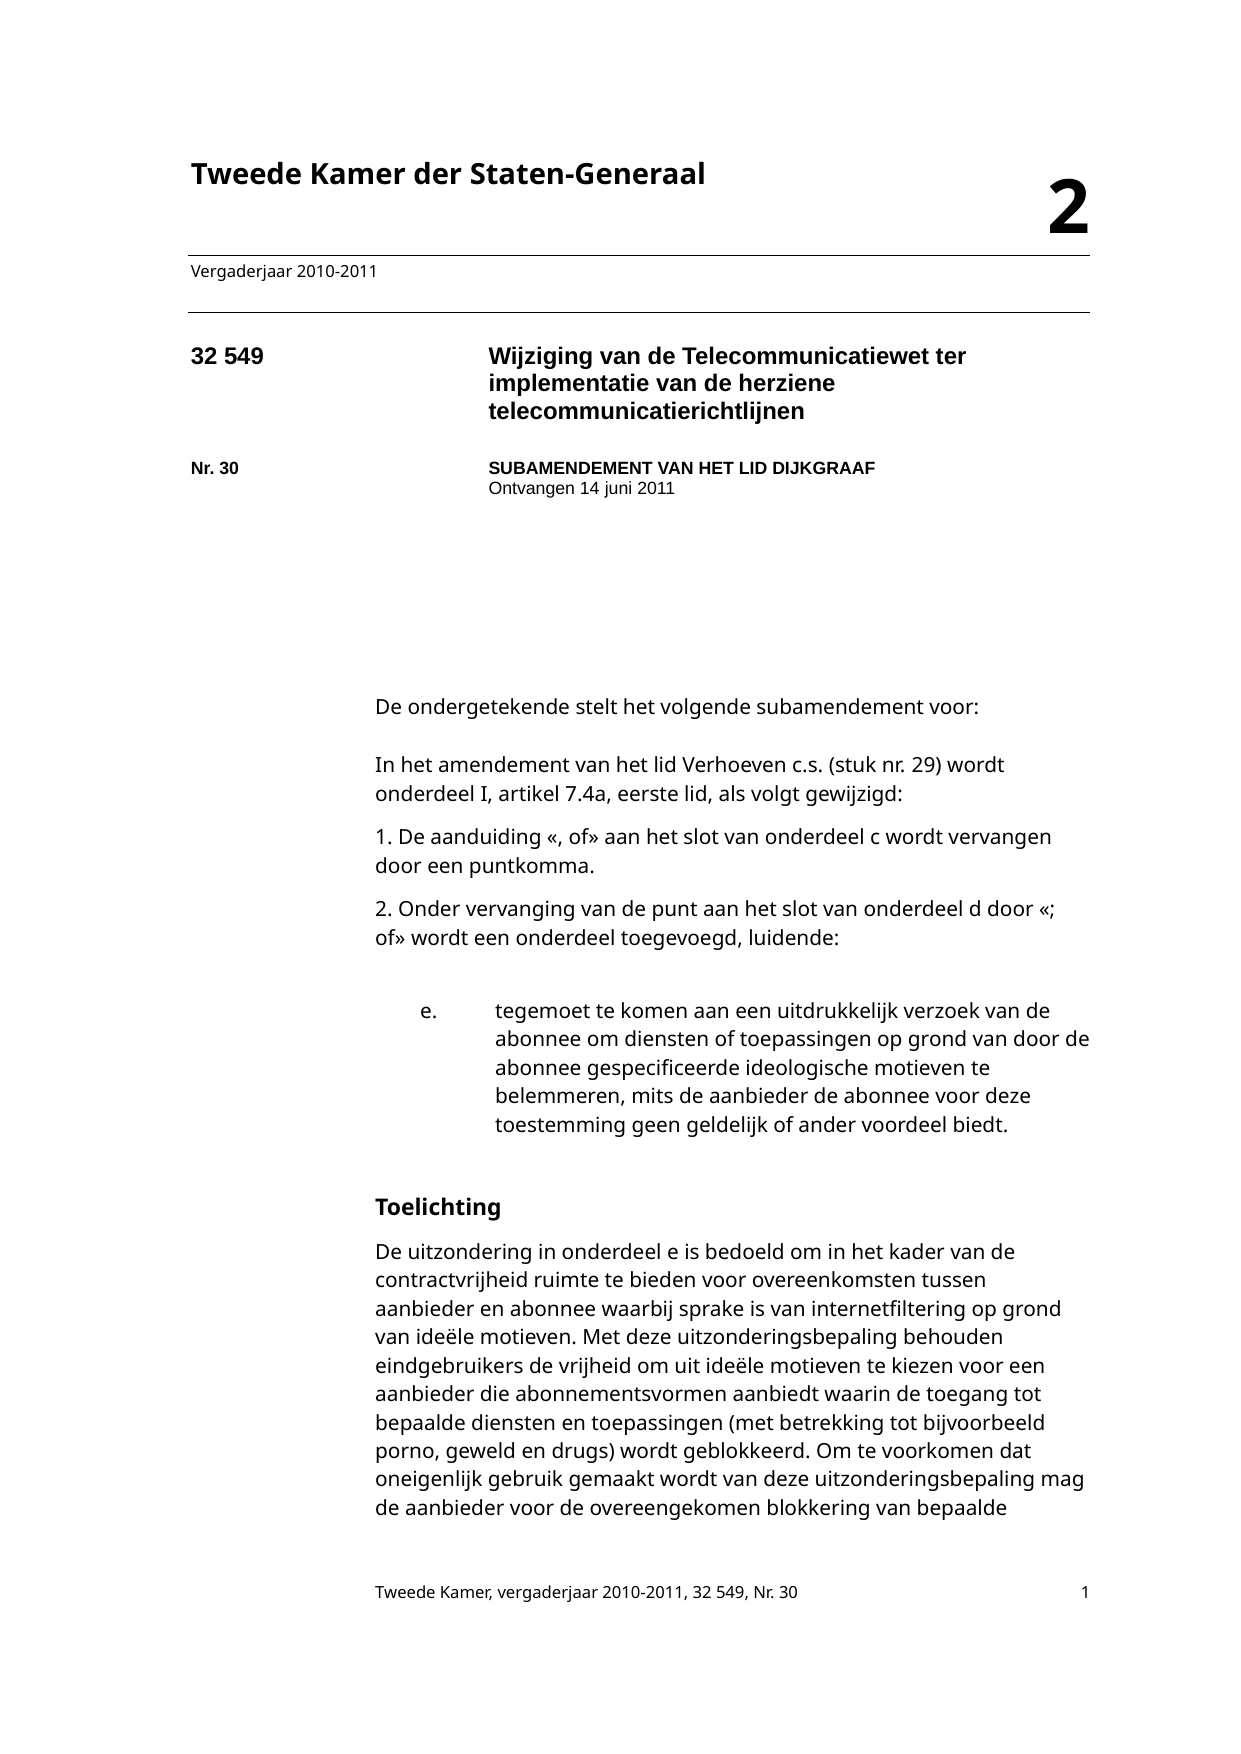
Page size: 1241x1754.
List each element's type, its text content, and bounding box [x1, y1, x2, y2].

table_cell SUBAMENDEMENT VAN HET LID DIJKGRAAF Ontvangen 14 juni 2011 [485, 455, 1090, 573]
table_cell [188, 313, 485, 339]
table_cell [485, 256, 1090, 312]
text In het amendement van het lid Verhoeven c.s. (stuk nr. 29) wordt onderdeel I, artikel 7.4a, eerste lid, als volgt gewijzigd: [375, 751, 1090, 807]
subtitle Toelichting [375, 1191, 1090, 1222]
text De ondergetekende stelt het volgende subamendement voor: [375, 692, 1090, 721]
text 2. Onder vervanging van de punt aan het slot van onderdeel d door «; of» wordt een onderdeel toegevoegd, luidende: [375, 894, 1090, 951]
table_cell Wijziging van de Telecommunicatiewet ter implementatie van de herziene telecommunicatierichtlijnen [485, 339, 1090, 454]
table_cell Vergaderjaar 2010-2011 [188, 256, 485, 312]
table_header Tweede Kamer der Staten-Generaal [188, 150, 909, 255]
text 1. De aanduiding «, of» aan het slot van onderdeel c wordt vervangen door een puntkomma. [375, 822, 1090, 879]
text De uitzondering in onderdeel e is bedoeld om in het kader van de contractvrijheid ruimte te bieden voor overeenkomsten tussen aanbieder en abonnee waarbij sprake is van internetfiltering op grond van ideële motieven. Met deze uitzonderingsbepaling behouden eindgebruikers de vrijheid om uit ideële motieven te kiezen voor een aanbieder die abonnementsvormen aanbiedt waarin de toegang tot bepaalde diensten en toepassingen (met betrekking tot bijvoorbeeld porno, geweld en drugs) wordt geblokkeerd. Om te voorkomen dat oneigenlijk gebruik gemaakt wordt van deze uitzonderingsbepaling mag de aanbieder voor de overeengekomen blokkering van bepaalde [375, 1237, 1090, 1521]
table_header 2 [910, 150, 1090, 255]
table_cell [485, 313, 1090, 339]
table_cell Nr. 30 [188, 455, 485, 573]
list tegemoet te komen aan een uitdrukkelijk verzoek van de abonnee om diensten of toepassingen op grond van door de abonnee gespecificeerde ideologische motieven te belemmeren, mits de aanbieder de abonnee voor deze toestemming geen geldelijk of ander voordeel biedt. [420, 996, 1090, 1138]
table_cell 32 549 [188, 339, 485, 454]
